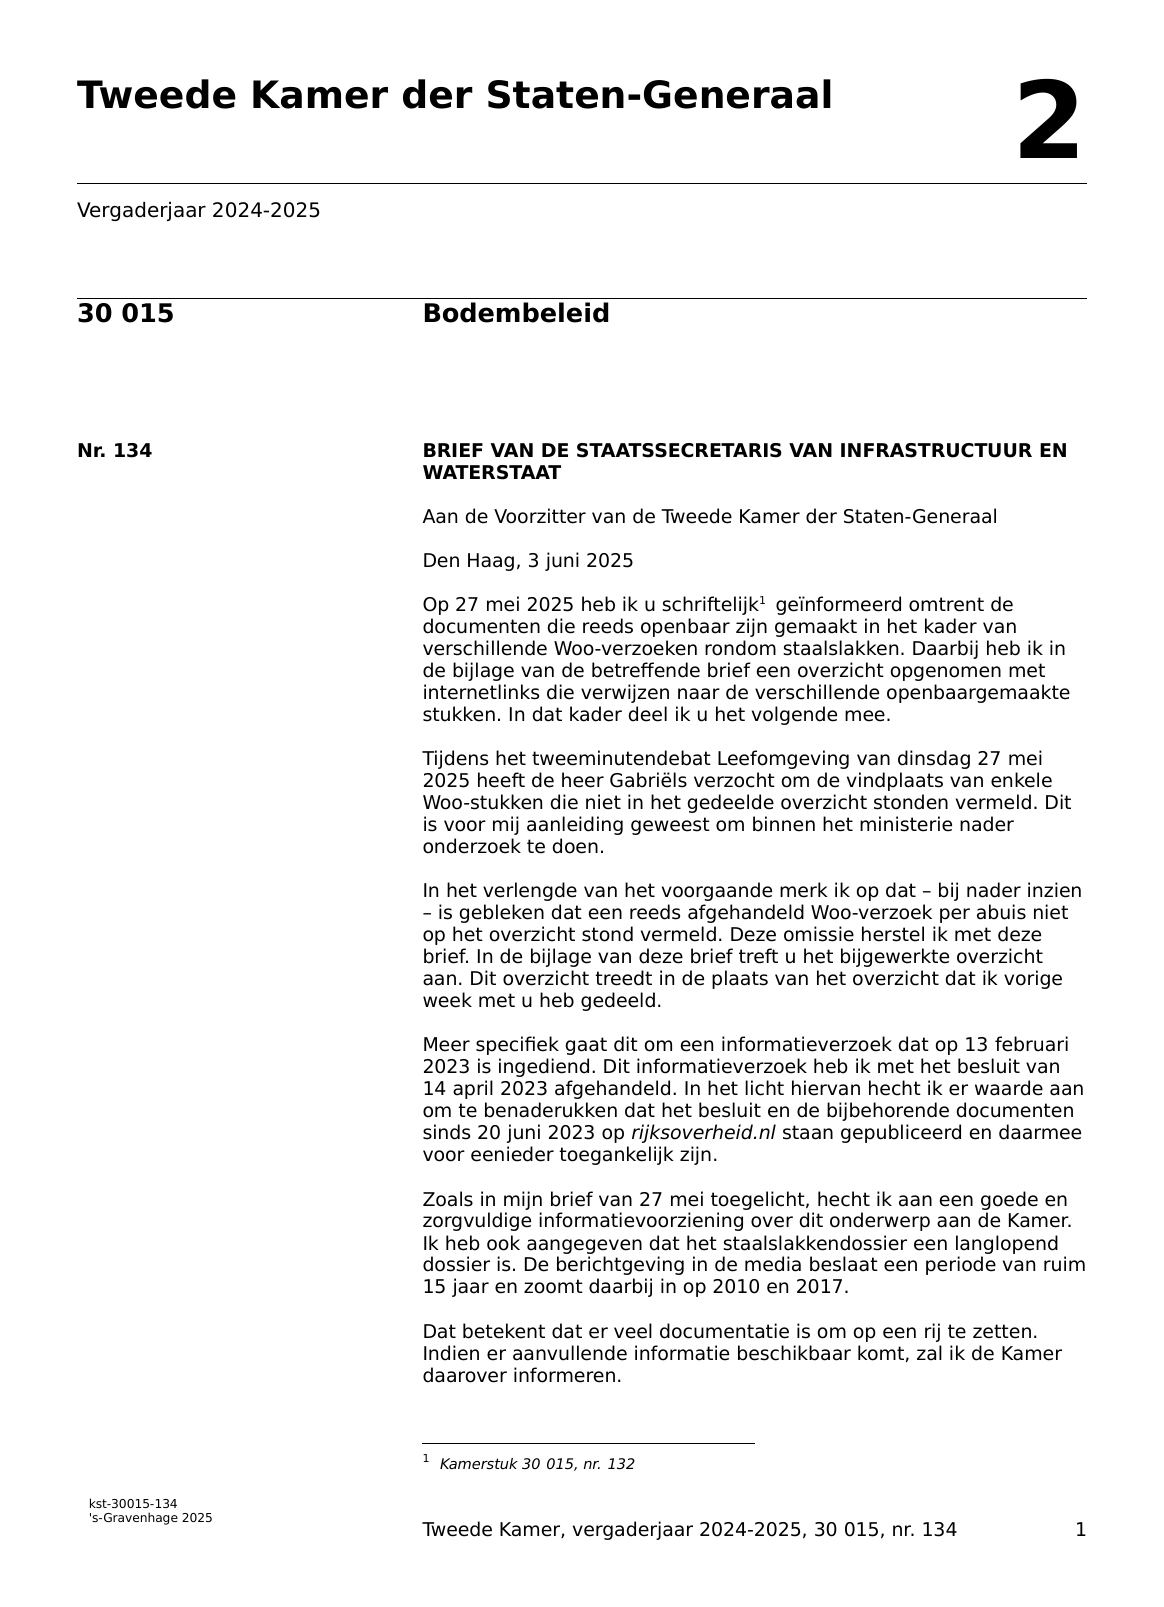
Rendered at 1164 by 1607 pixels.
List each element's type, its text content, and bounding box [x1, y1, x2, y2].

text In het verlengde van het voorgaande merk ik op dat – bij nader inzien – is gebleken dat een reeds afgehandeld Woo-verzoek per abuis niet op het overzicht stond vermeld. Deze omissie herstel ik met deze brief. In de bijlage van deze brief treft u het bijgewerkte overzicht aan. Dit overzicht treedt in de plaats van het overzicht dat ik vorige week met u heb gedeeld. [422, 880, 1087, 1012]
subtitle 30 015 Bodembeleid [77, 299, 1087, 329]
text Kamerstuk 30 015, nr. 132 [422, 1452, 1087, 1474]
table_cell Vergaderjaar 2024-2025 [77, 184, 1087, 298]
subtitle Nr. 134 BRIEF VAN DE STAATSSECRETARIS VAN INFRASTRUCTUUR EN WATERSTAAT [77, 440, 1087, 484]
text Op 27 mei 2025 heb ik u schriftelijk geïnformeerd omtrent de documenten die reeds openbaar zijn gemaakt in het kader van verschillende Woo-verzoeken rondom staalslakken. Daarbij heb ik in de bijlage van de betreffende brief een overzicht opgenomen met internetlinks die verwijzen naar de verschillende openbaargemaakte stukken. In dat kader deel ik u het volgende mee. [422, 594, 1087, 726]
text kst-30015-134 [88, 1497, 323, 1511]
text Zoals in mijn brief van 27 mei toegelicht, hecht ik aan een goede en zorgvuldige informatievoorziening over dit onderwerp aan de Kamer. Ik heb ook aangegeven dat het staalslakkendossier een langlopend dossier is. De berichtgeving in de media beslaat een periode van ruim 15 jaar en zoomt daarbij in op 2010 en 2017. [422, 1188, 1087, 1298]
text Aan de Voorzitter van de Tweede Kamer der Staten-Generaal [422, 506, 1087, 528]
text Meer specifiek gaat dit om een informatieverzoek dat op 13 februari 2023 is ingediend. Dit informatieverzoek heb ik met het besluit van 14 april 2023 afgehandeld. In het licht hiervan hecht ik er waarde aan om te benaderukken dat het besluit en de bijbehorende documenten sinds 20 juni 2023 op rijksoverheid.nl staan gepubliceerd en daarmee voor eenieder toegankelijk zijn. [422, 1034, 1087, 1166]
text 's-Gravenhage 2025 [88, 1511, 323, 1525]
text Den Haag, 3 juni 2025 [422, 550, 1087, 572]
text Tijdens het tweeminutendebat Leefomgeving van dinsdag 27 mei 2025 heeft de heer Gabriëls verzocht om de vindplaats van enkele Woo-stukken die niet in het gedeelde overzicht stonden vermeld. Dit is voor mij aanleiding geweest om binnen het ministerie nader onderzoek te doen. [422, 748, 1087, 858]
table_header Tweede Kamer der Staten-Generaal [77, 59, 886, 183]
text Dat betekent dat er veel documentatie is om op een rij te zetten. Indien er aanvullende informatie beschikbaar komt, zal ik de Kamer daarover informeren. [422, 1321, 1087, 1386]
table_header 2 [886, 59, 1087, 183]
